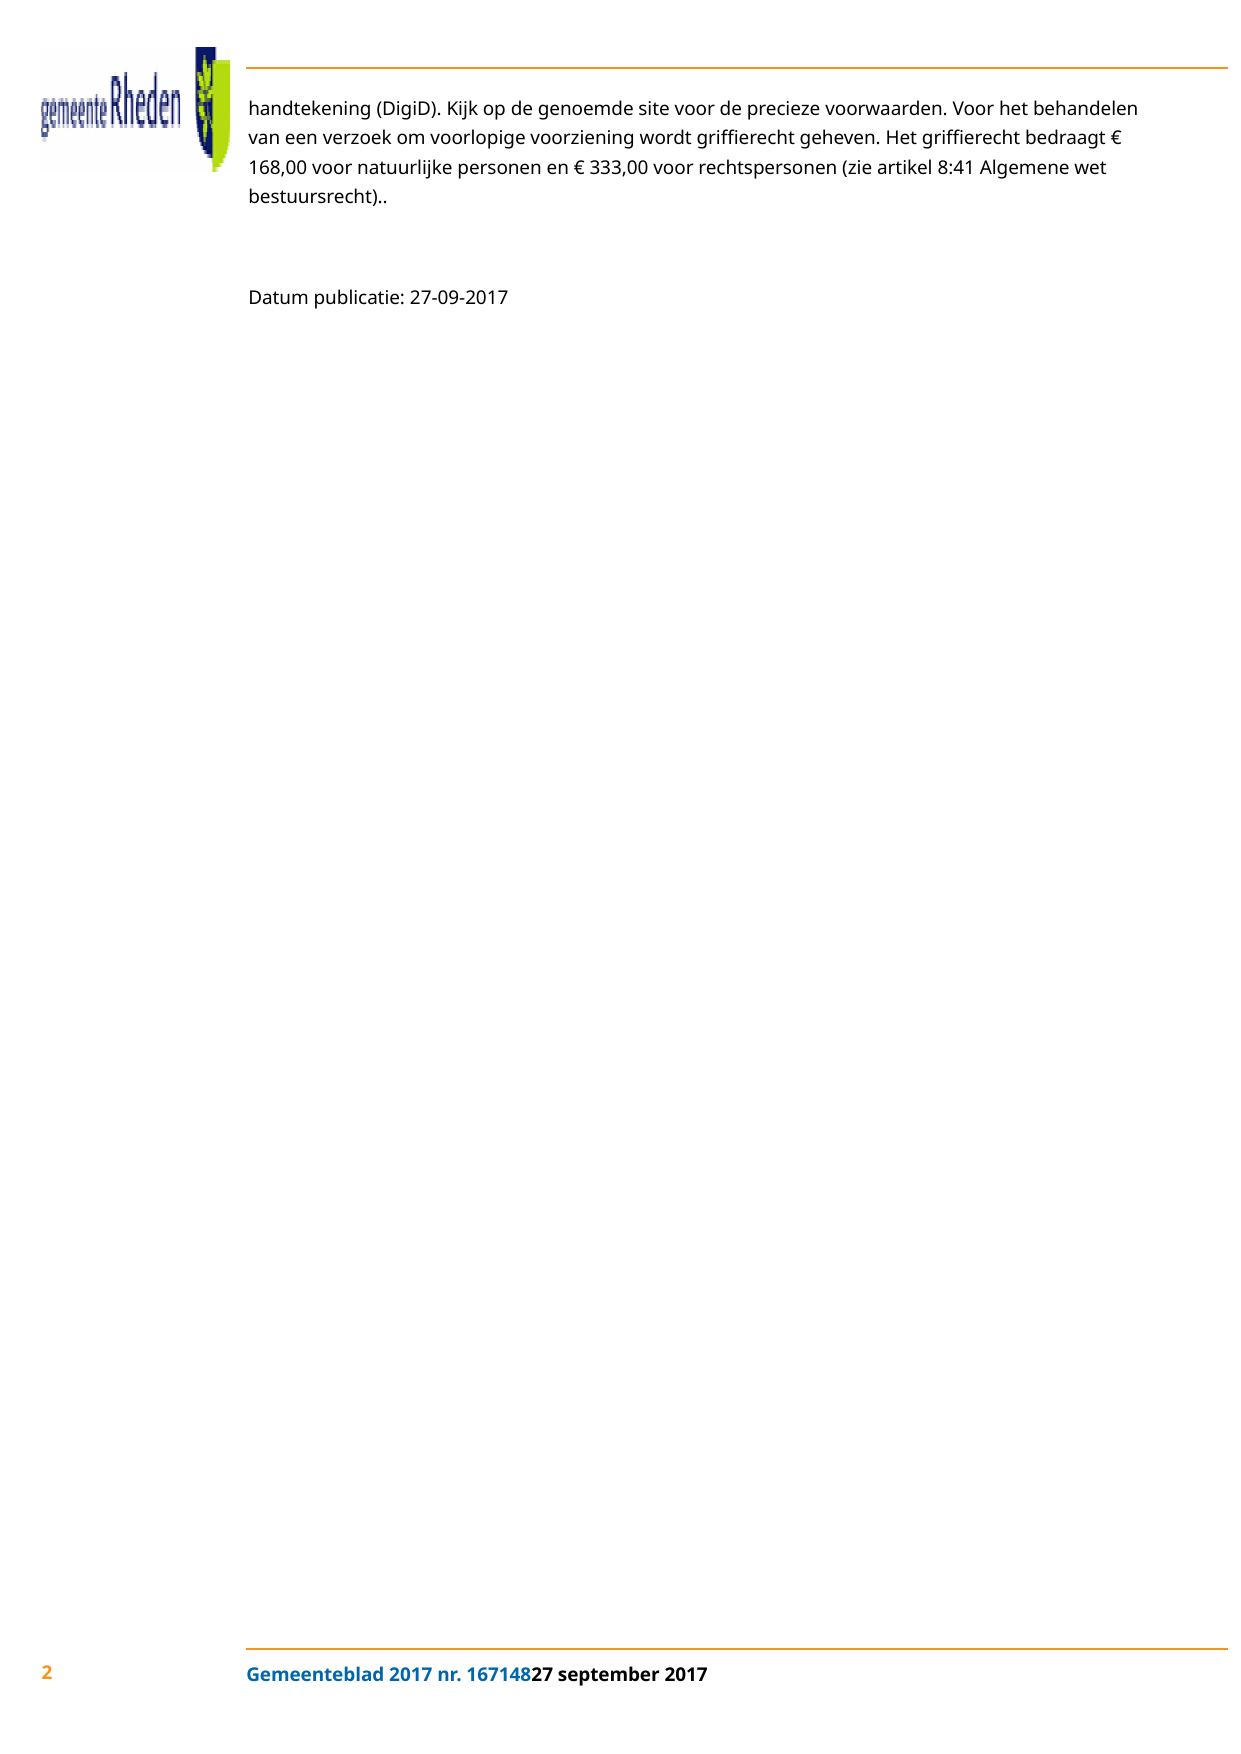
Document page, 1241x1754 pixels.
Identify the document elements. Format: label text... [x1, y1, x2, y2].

text Datum publicatie: 27-09-2017 [248, 284, 1152, 310]
text handtekening (DigiD). Kijk op de genoemde site voor de precieze voorwaarden. Voor het behandelen van een verzoek om voorlopige voorziening wordt griffierecht geheven. Het griffierecht bedraagt € 168,00 voor natuurlijke personen en € 333,00 voor rechtspersonen (zie artikel 8:41 Algemene wet bestuursrecht).. [248, 95, 1152, 209]
picture [41, 47, 231, 172]
